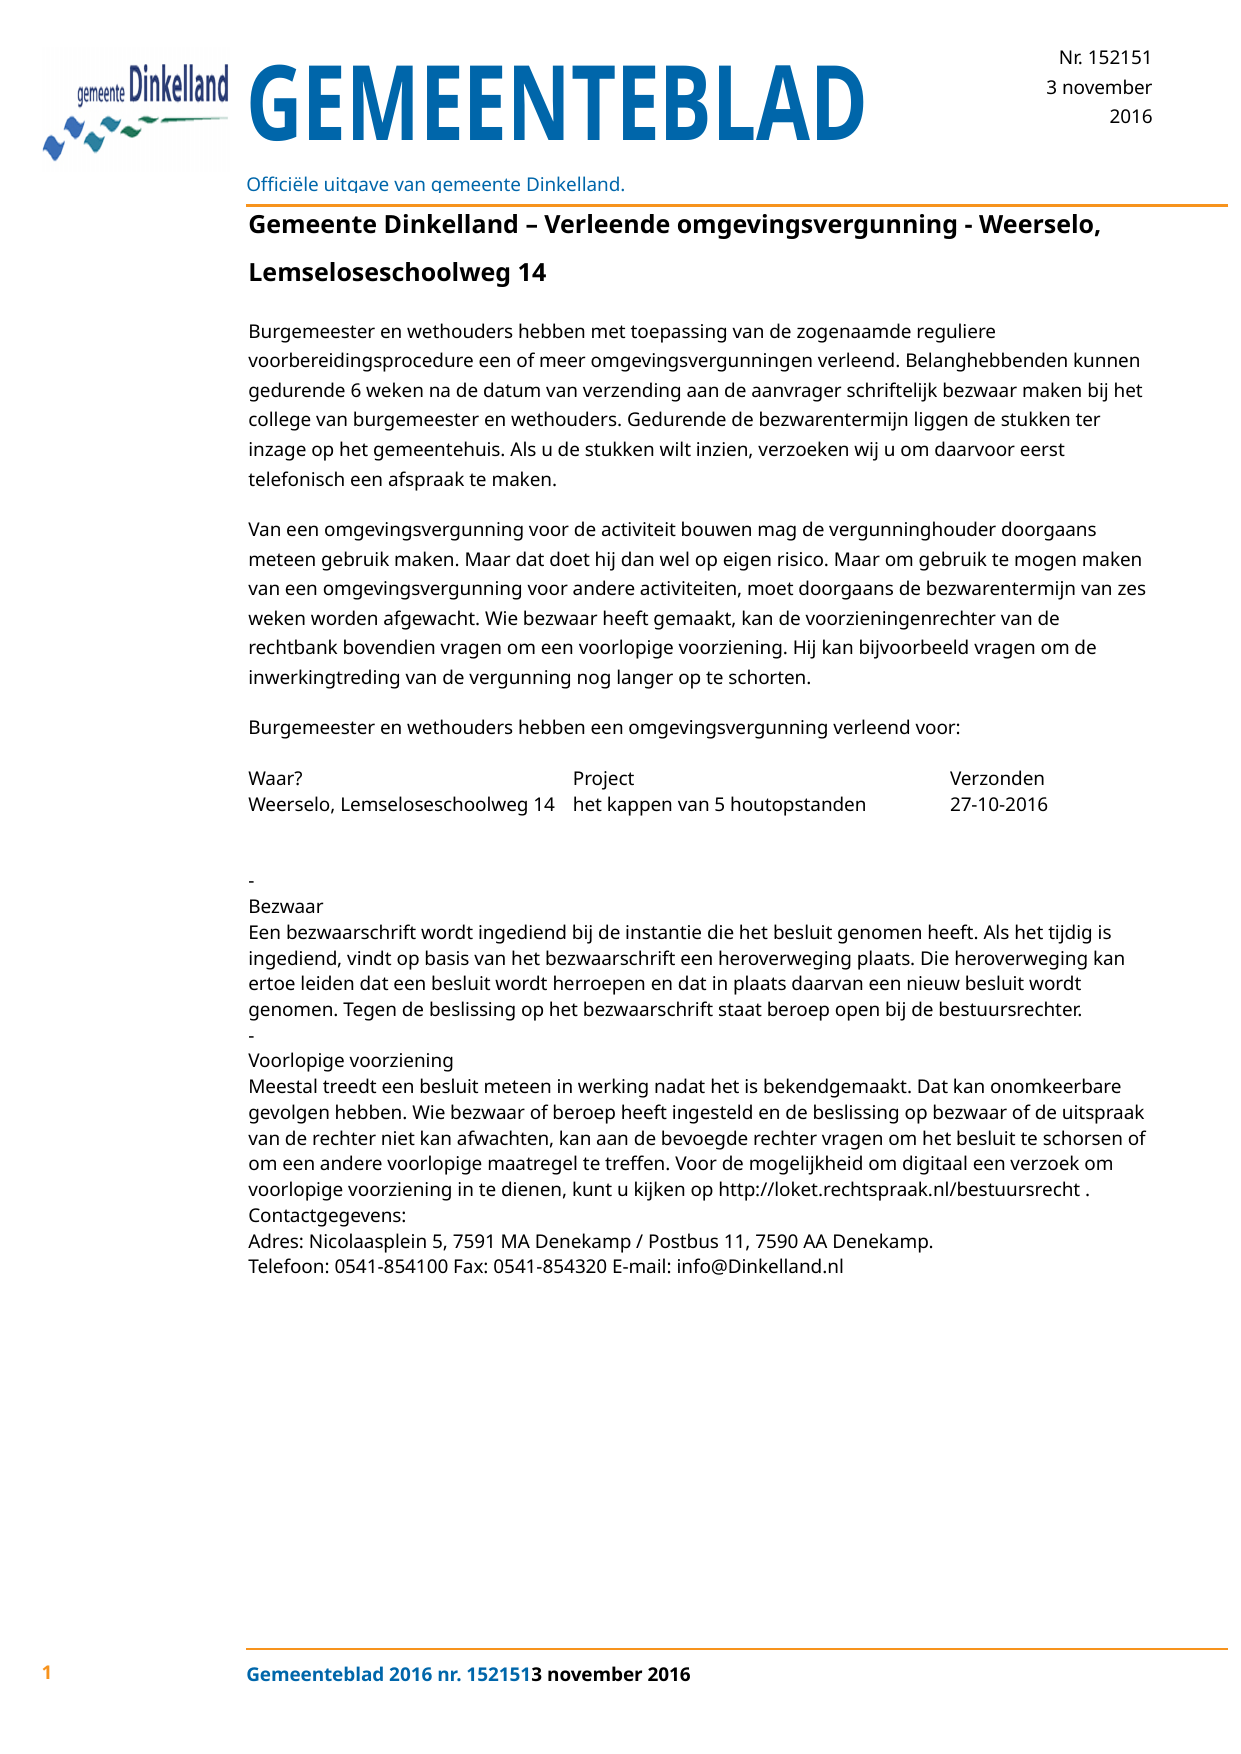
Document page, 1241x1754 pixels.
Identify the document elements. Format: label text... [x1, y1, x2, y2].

text Gemeente Dinkelland – Verleende omgevingsvergunning - Weerselo, Lemseloseschoolweg 14 [248, 207, 1152, 288]
picture [41, 47, 231, 172]
text Bezwaar [248, 893, 1152, 919]
table_cell het kappen van 5 houtopstanden [573, 791, 950, 817]
text Een bezwaarschrift wordt ingediend bij de instantie die het besluit genomen heeft. Als het tijdig is ingediend, vindt op basis van het bezwaarschrift een heroverweging plaats. Die heroverweging kan ertoe leiden dat een besluit wordt herroepen en dat in plaats daarvan een nieuw besluit wordt genomen. Tegen de beslissing op het bezwaarschrift staat beroep open bij de bestuursrechter. [248, 919, 1152, 1022]
table_cell 27-10-2016 [950, 791, 1152, 817]
text - [248, 868, 1152, 893]
table_cell Weerselo, Lemseloseschoolweg 14 [248, 791, 573, 817]
table_header Verzonden [950, 765, 1152, 791]
text - [248, 1022, 1152, 1048]
text Van een omgevingsvergunning voor de activiteit bouwen mag de vergunninghouder doorgaans meteen gebruik maken. Maar dat doet hij dan wel op eigen risico. Maar om gebruik te mogen maken van een omgevingsvergunning voor andere activiteiten, moet doorgaans de bezwarentermijn van zes weken worden afgewacht. Wie bezwaar heeft gemaakt, kan de voorzieningenrechter van de rechtbank bovendien vragen om een voorlopige voorziening. Hij kan bijvoorbeeld vragen om de inwerkingtreding van de vergunning nog langer op te schorten. [248, 516, 1152, 690]
text Contactgegevens: [248, 1202, 1152, 1228]
table_header Project [573, 765, 950, 791]
text Telefoon: 0541-854100 Fax: 0541-854320 E-mail: info@Dinkelland.nl [248, 1253, 1152, 1279]
table_header Waar? [248, 765, 573, 791]
text Burgemeester en wethouders hebben een omgevingsvergunning verleend voor: [248, 714, 1152, 740]
text Meestal treedt een besluit meteen in werking nadat het is bekendgemaakt. Dat kan onomkeerbare gevolgen hebben. Wie bezwaar of beroep heeft ingesteld en de beslissing op bezwaar of de uitspraak van de rechter niet kan afwachten, kan aan de bevoegde rechter vragen om het besluit te schorsen of om een andere voorlopige maatregel te treffen. Voor de mogelijkheid om digitaal een verzoek om voorlopige voorziening in te dienen, kunt u kijken op http://loket.rechtspraak.nl/bestuursrecht . [248, 1073, 1152, 1202]
text Burgemeester en wethouders hebben met toepassing van de zogenaamde reguliere voorbereidingsprocedure een of meer omgevingsvergunningen verleend. Belanghebbenden kunnen gedurende 6 weken na de datum van verzending aan de aanvrager schriftelijk bezwaar maken bij het college van burgemeester en wethouders. Gedurende de bezwarentermijn liggen de stukken ter inzage op het gemeentehuis. Als u de stukken wilt inzien, verzoeken wij u om daarvoor eerst telefonisch een afspraak te maken. [248, 318, 1152, 492]
text Voorlopige voorziening [248, 1048, 1152, 1073]
text Adres: Nicolaasplein 5, 7591 MA Denekamp / Postbus 11, 7590 AA Denekamp. [248, 1228, 1152, 1253]
